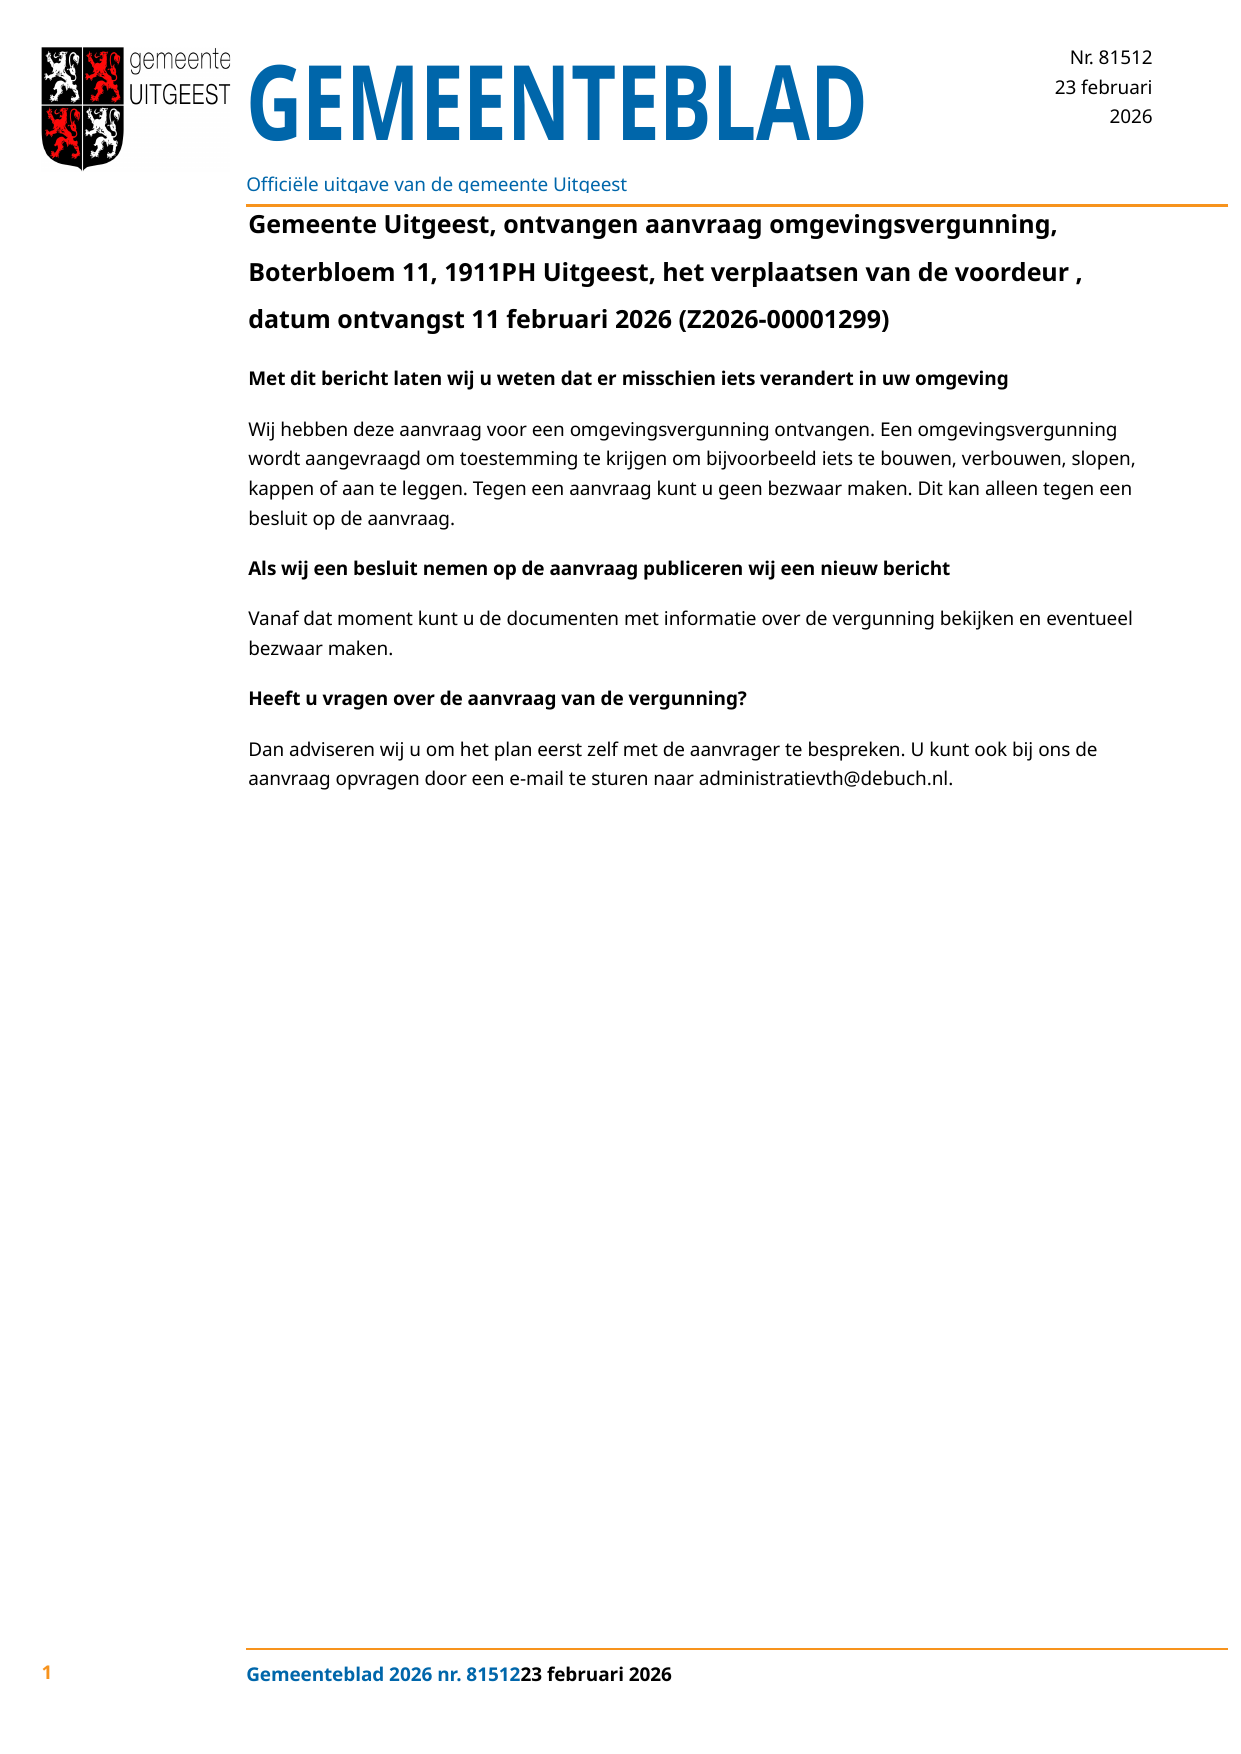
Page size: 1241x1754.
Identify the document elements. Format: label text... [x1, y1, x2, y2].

text Gemeente Uitgeest, ontvangen aanvraag omgevingsvergunning, Boterbloem 11, 1911PH Uitgeest, het verplaatsen van de voordeur , datum ontvangst 11 februari 2026 (Z2026-00001299) [248, 207, 1152, 336]
text Dan adviseren wij u om het plan eerst zelf met de aanvrager te bespreken. U kunt ook bij ons de aanvraag opvragen door een e-mail te sturen naar administratievth@debuch.nl. [248, 736, 1152, 791]
text Wij hebben deze aanvraag voor een omgevingsvergunning ontvangen. Een omgevingsvergunning wordt aangevraagd om toestemming te krijgen om bijvoorbeeld iets te bouwen, verbouwen, slopen, kappen of aan te leggen. Tegen een aanvraag kunt u geen bezwaar maken. Dit kan alleen tegen een besluit op de aanvraag. [248, 416, 1152, 530]
text Als wij een besluit nemen op de aanvraag publiceren wij een nieuw bericht [248, 555, 1152, 581]
text Vanaf dat moment kunt u de documenten met informatie over de vergunning bekijken en eventueel bezwaar maken. [248, 606, 1152, 661]
text Met dit bericht laten wij u weten dat er misschien iets verandert in uw omgeving [248, 366, 1152, 391]
picture [41, 47, 231, 172]
text Heeft u vragen over de aanvraag van de vergunning? [248, 686, 1152, 711]
